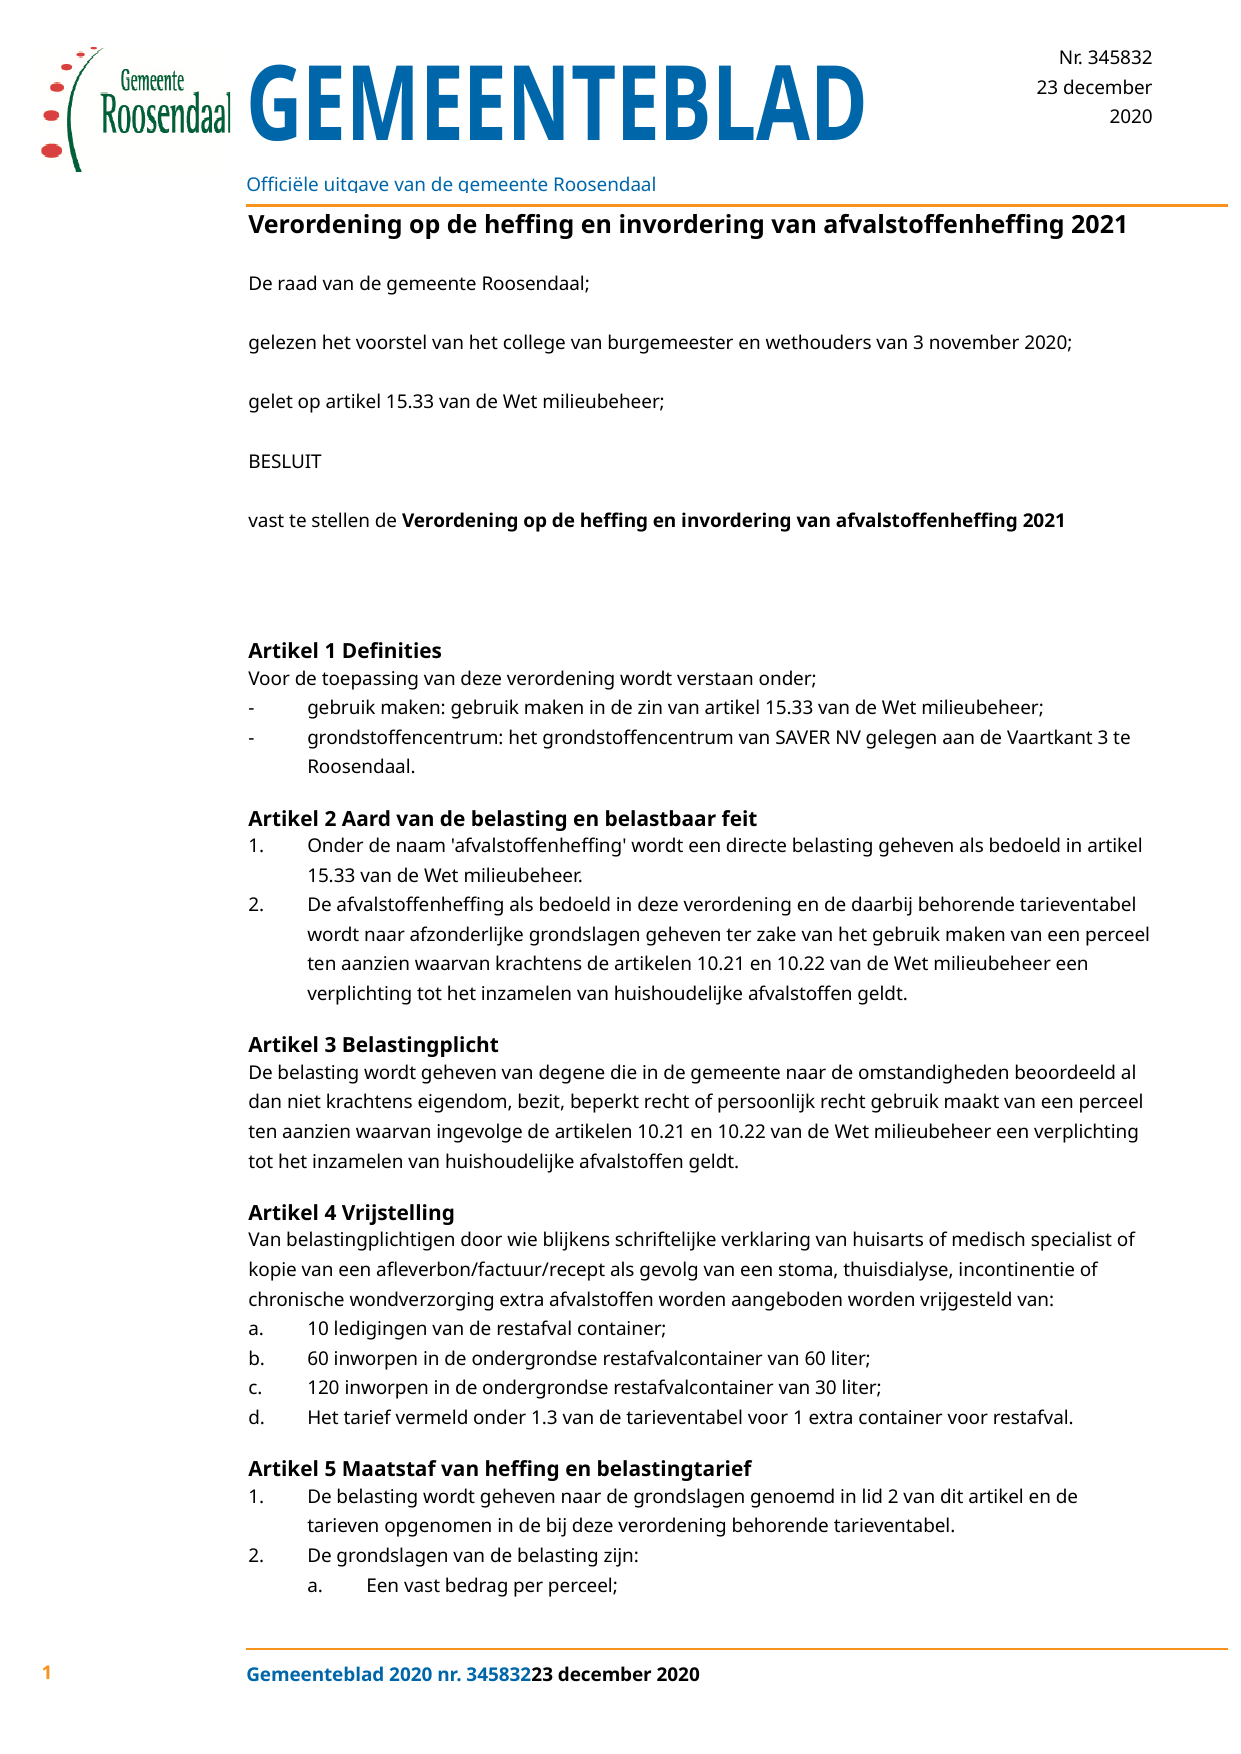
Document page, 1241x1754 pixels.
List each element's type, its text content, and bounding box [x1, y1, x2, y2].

text gelet op artikel 15.33 van de Wet milieubeheer; [248, 389, 1152, 414]
text Artikel 3 Belastingplicht [248, 1031, 1152, 1059]
list 10 ledigingen van de restafval container; [248, 1315, 1152, 1341]
text Voor de toepassing van deze verordening wordt verstaan onder; [248, 665, 1152, 690]
text Van belastingplichtigen door wie blijkens schriftelijke verklaring van huisarts of medisch specialist of kopie van een afleverbon/factuur/recept als gevolg van een stoma, thuisdialyse, incontinentie of chronische wondverzorging extra afvalstoffen worden aangeboden worden vrijgesteld van: [248, 1227, 1152, 1312]
list De afvalstoffenheffing als bedoeld in deze verordening en de daarbij behorende tarieventabel wordt naar afzonderlijke grondslagen geheven ter zake van het gebruik maken van een perceel ten aanzien waarvan krachtens de artikelen 10.21 en 10.22 van de Wet milieubeheer een verplichting tot het inzamelen van huishoudelijke afvalstoffen geldt. [248, 891, 1152, 1006]
list De belasting wordt geheven naar de grondslagen genoemd in lid 2 van dit artikel en de tarieven opgenomen in de bij deze verordening behorende tarieventabel. [248, 1483, 1152, 1538]
text Artikel 5 Maatstaf van heffing en belastingtarief [248, 1454, 1152, 1483]
text Artikel 2 Aard van de belasting en belastbaar feit [248, 804, 1152, 832]
text Artikel 4 Vrijstelling [248, 1198, 1152, 1227]
text BESLUIT [248, 448, 1152, 473]
text vast te stellen de Verordening op de heffing en invordering van afvalstoffenheffing 2021 [248, 507, 1152, 533]
text De belasting wordt geheven van degene die in de gemeente naar de omstandigheden beoordeeld al dan niet krachtens eigendom, bezit, beperkt recht of persoonlijk recht gebruik maakt van een perceel ten aanzien waarvan ingevolge de artikelen 10.21 en 10.22 van de Wet milieubeheer een verplichting tot het inzamelen van huishoudelijke afvalstoffen geldt. [248, 1059, 1152, 1173]
text De raad van de gemeente Roosendaal; [248, 270, 1152, 296]
list gebruik maken: gebruik maken in de zin van artikel 15.33 van de Wet milieubeheer; [248, 694, 1152, 720]
text Verordening op de heffing en invordering van afvalstoffenheffing 2021 [248, 207, 1152, 241]
list Onder de naam 'afvalstoffenheffing' wordt een directe belasting geheven als bedoeld in artikel 15.33 van de Wet milieubeheer. [248, 832, 1152, 888]
list De grondslagen van de belasting zijn: [248, 1542, 1152, 1568]
list 120 inworpen in de ondergrondse restafvalcontainer van 30 liter; [248, 1374, 1152, 1400]
picture [41, 47, 231, 172]
text gelezen het voorstel van het college van burgemeester en wethouders van 3 november 2020; [248, 329, 1152, 355]
list Een vast bedrag per perceel; [307, 1572, 1152, 1597]
list Het tarief vermeld onder 1.3 van de tarieventabel voor 1 extra container voor restafval. [248, 1404, 1152, 1430]
text Artikel 1 Definities [248, 636, 1152, 665]
list grondstoffencentrum: het grondstoffencentrum van SAVER NV gelegen aan de Vaartkant 3 te Roosendaal. [248, 724, 1152, 779]
list 60 inworpen in de ondergrondse restafvalcontainer van 60 liter; [248, 1345, 1152, 1371]
